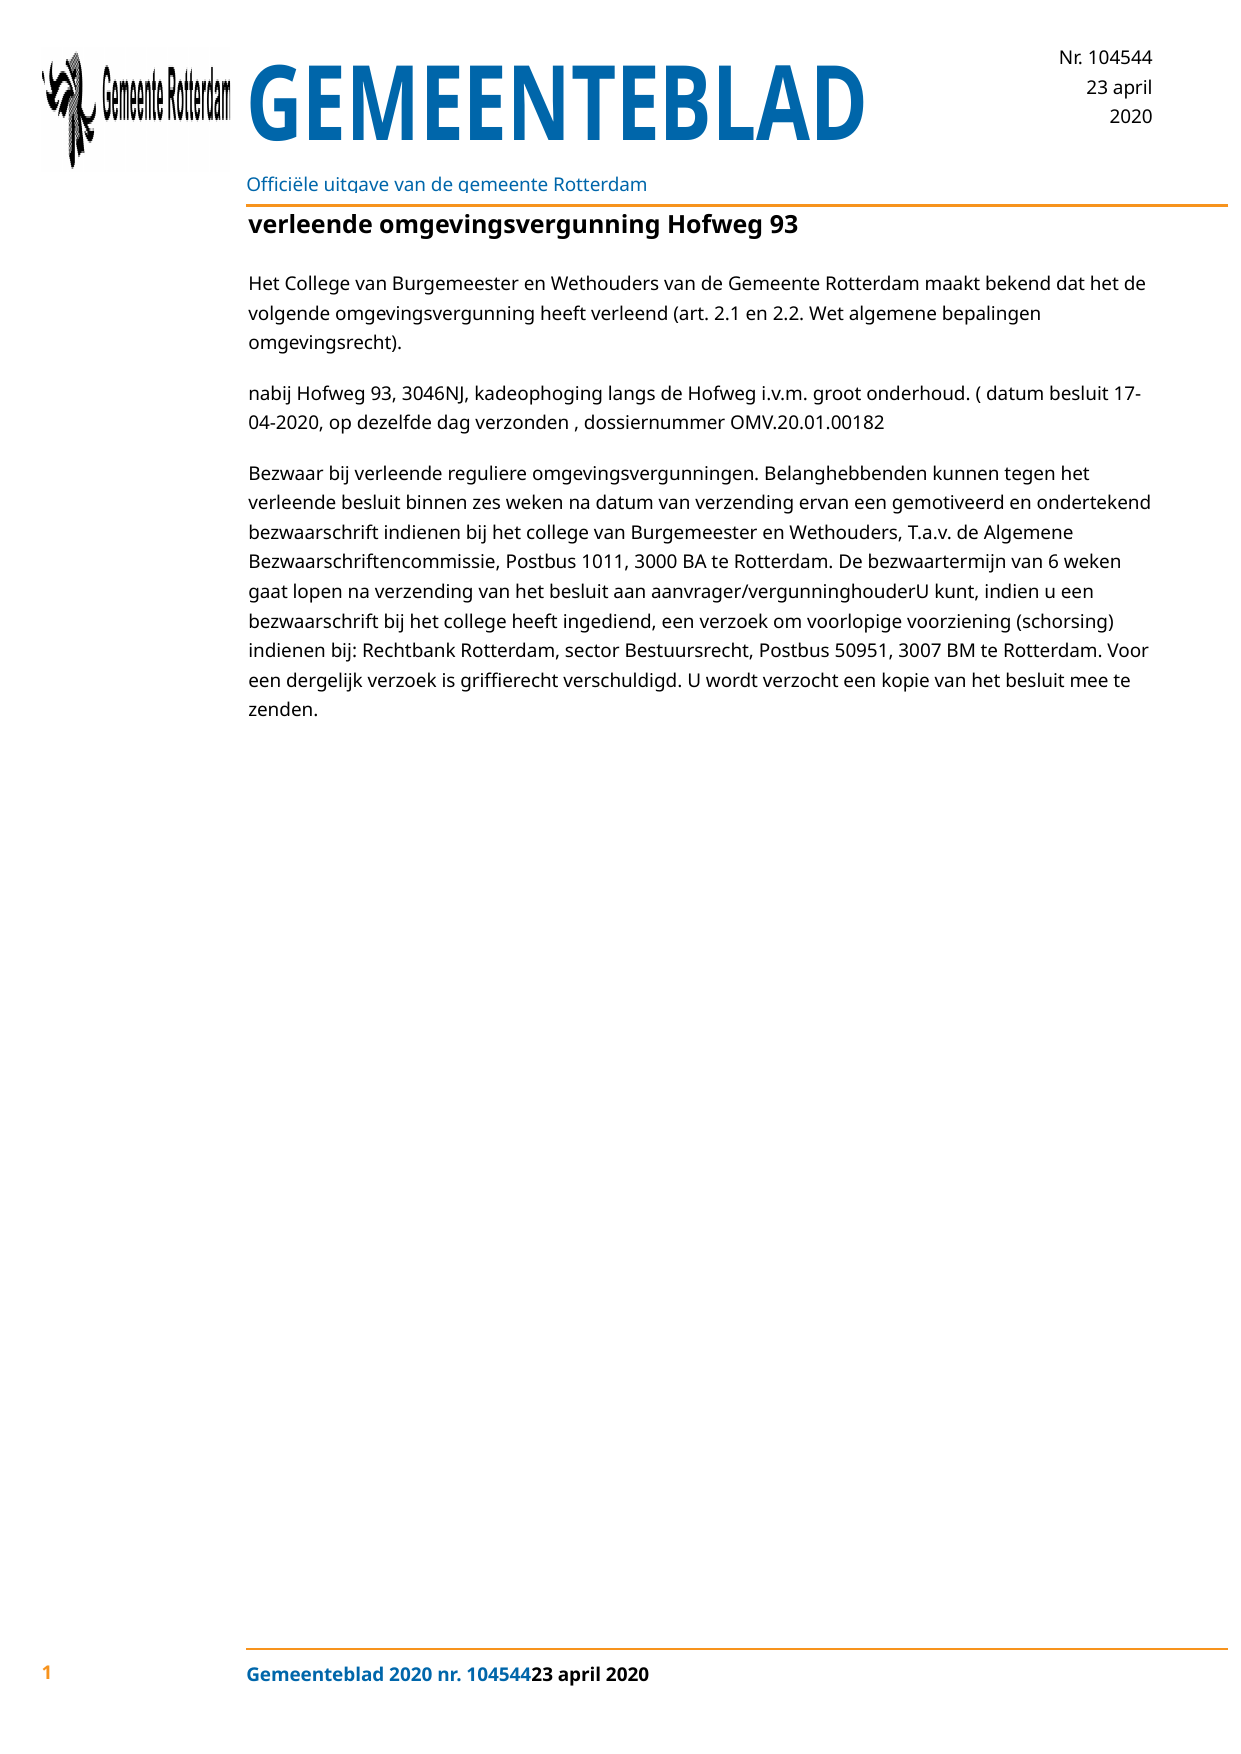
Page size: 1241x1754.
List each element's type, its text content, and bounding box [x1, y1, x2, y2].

picture [41, 47, 231, 172]
text verleende omgevingsvergunning Hofweg 93 [248, 207, 1152, 241]
text Bezwaar bij verleende reguliere omgevingsvergunningen. Belanghebbenden kunnen tegen het verleende besluit binnen zes weken na datum van verzending ervan een gemotiveerd en ondertekend bezwaarschrift indienen bij het college van Burgemeester en Wethouders, T.a.v. de Algemene Bezwaarschriftencommissie, Postbus 1011, 3000 BA te Rotterdam. De bezwaartermijn van 6 weken gaat lopen na verzending van het besluit aan aanvrager/vergunninghouderU kunt, indien u een bezwaarschrift bij het college heeft ingediend, een verzoek om voorlopige voorziening (schorsing) indienen bij: Rechtbank Rotterdam, sector Bestuursrecht, Postbus 50951, 3007 BM te Rotterdam. Voor een dergelijk verzoek is griffierecht verschuldigd. U wordt verzocht een kopie van het besluit mee te zenden. [248, 460, 1152, 722]
text Het College van Burgemeester en Wethouders van de Gemeente Rotterdam maakt bekend dat het de volgende omgevingsvergunning heeft verleend (art. 2.1 en 2.2. Wet algemene bepalingen omgevingsrecht). [248, 270, 1152, 355]
text nabij Hofweg 93, 3046NJ, kadeophoging langs de Hofweg i.v.m. groot onderhoud. ( datum besluit 17-04-2020, op dezelfde dag verzonden , dossiernummer OMV.20.01.00182 [248, 380, 1152, 435]
